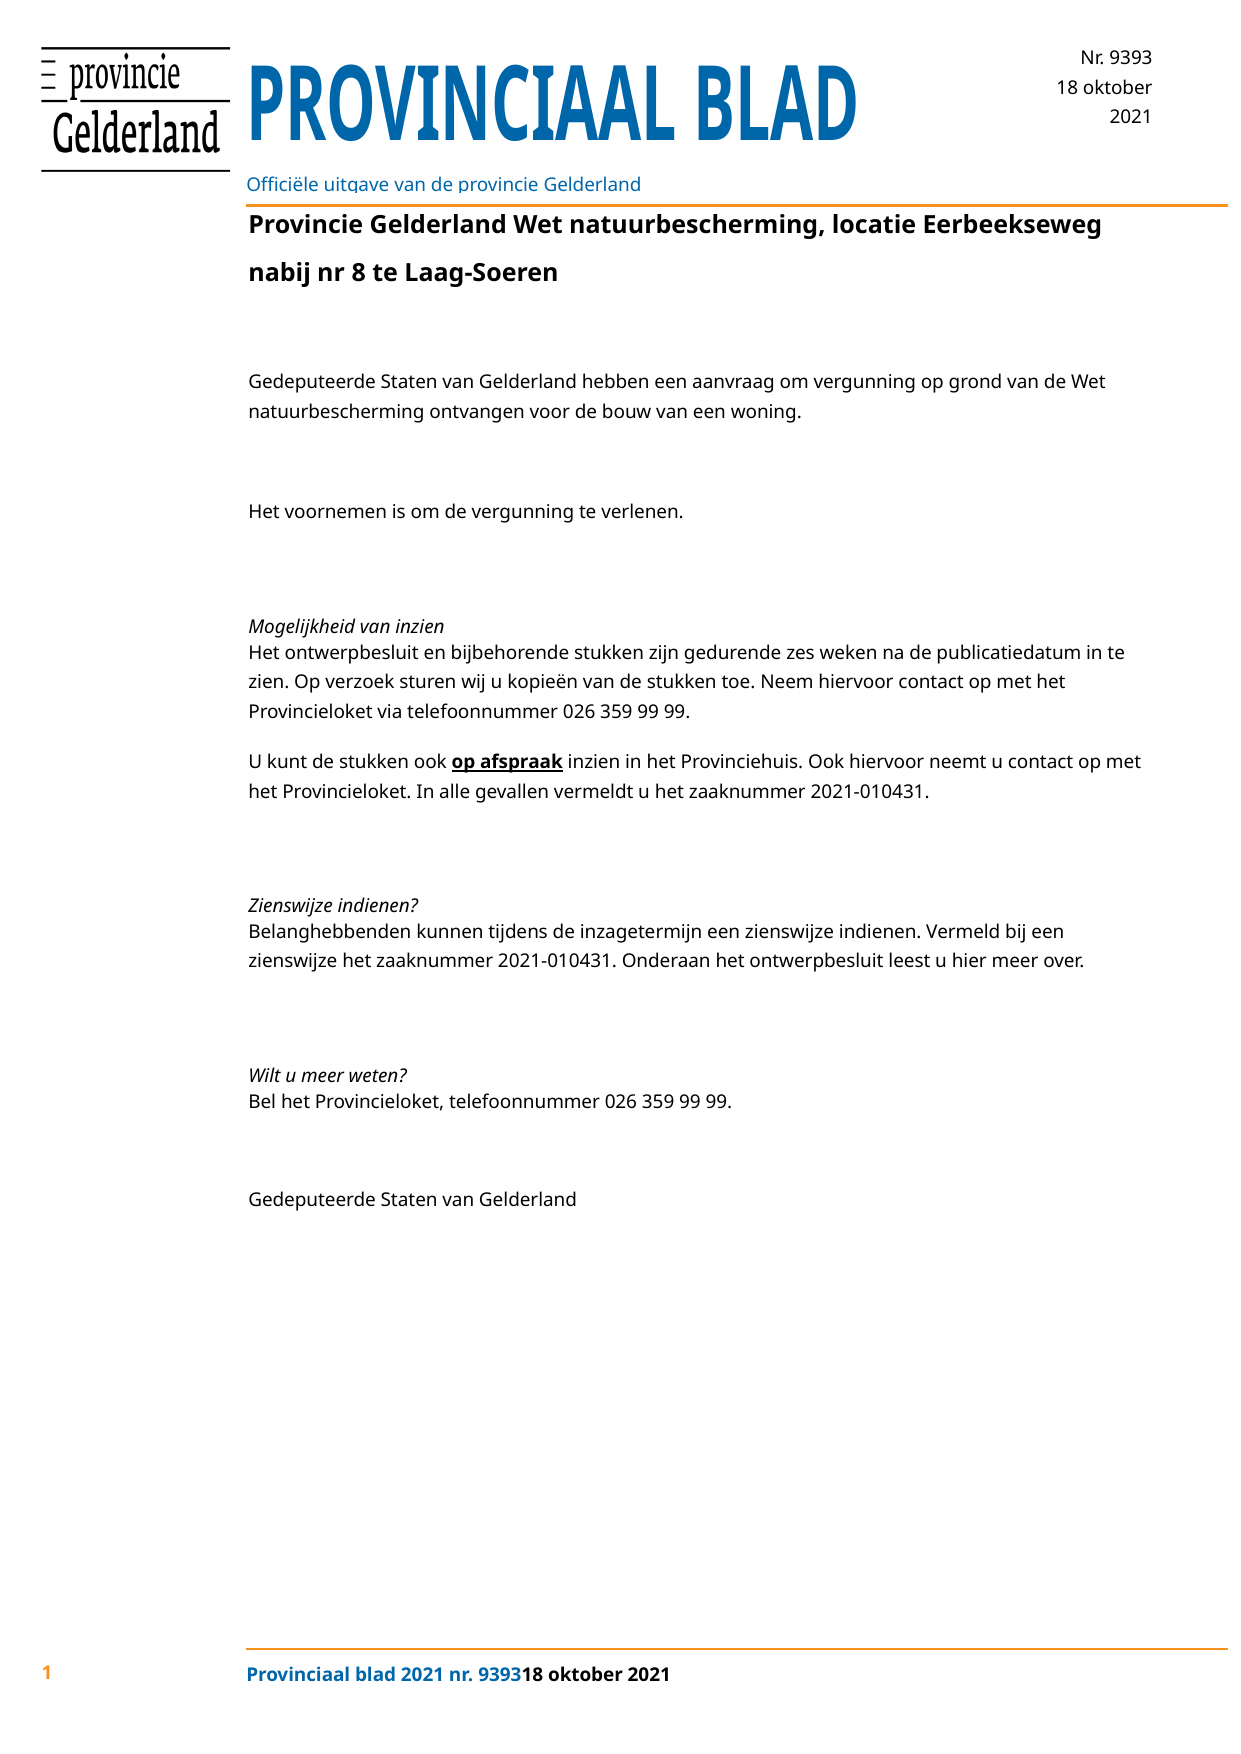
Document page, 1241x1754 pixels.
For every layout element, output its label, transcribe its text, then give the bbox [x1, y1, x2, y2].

text Wilt u meer weten? [248, 1062, 1152, 1088]
text Mogelijkheid van inzien [248, 613, 1152, 639]
text U kunt de stukken ook op afspraak inzien in het Provinciehuis. Ook hiervoor neemt u contact op met het Provincieloket. In alle gevallen vermeldt u het zaaknummer 2021-010431. [248, 748, 1152, 804]
picture [41, 47, 231, 172]
text Gedeputeerde Staten van Gelderland hebben een aanvraag om vergunning op grond van de Wet natuurbescherming ontvangen voor de bouw van een woning. [248, 368, 1152, 424]
text Het ontwerpbesluit en bijbehorende stukken zijn gedurende zes weken na de publicatiedatum in te zien. Op verzoek sturen wij u kopieën van de stukken toe. Neem hiervoor contact op met het Provincieloket via telefoonnummer 026 359 99 99. [248, 639, 1152, 724]
text Bel het Provincieloket, telefoonnummer 026 359 99 99. [248, 1088, 1152, 1113]
text Zienswijze indienen? [248, 892, 1152, 918]
text Belanghebbenden kunnen tijdens de inzagetermijn een zienswijze indienen. Vermeld bij een zienswijze het zaaknummer 2021-010431. Onderaan het ontwerpbesluit leest u hier meer over. [248, 918, 1152, 973]
text Het voornemen is om de vergunning te verlenen. [248, 499, 1152, 524]
text Provincie Gelderland Wet natuurbescherming, locatie Eerbeekseweg nabij nr 8 te Laag-Soeren [248, 207, 1152, 288]
text Gedeputeerde Staten van Gelderland [248, 1186, 1152, 1212]
